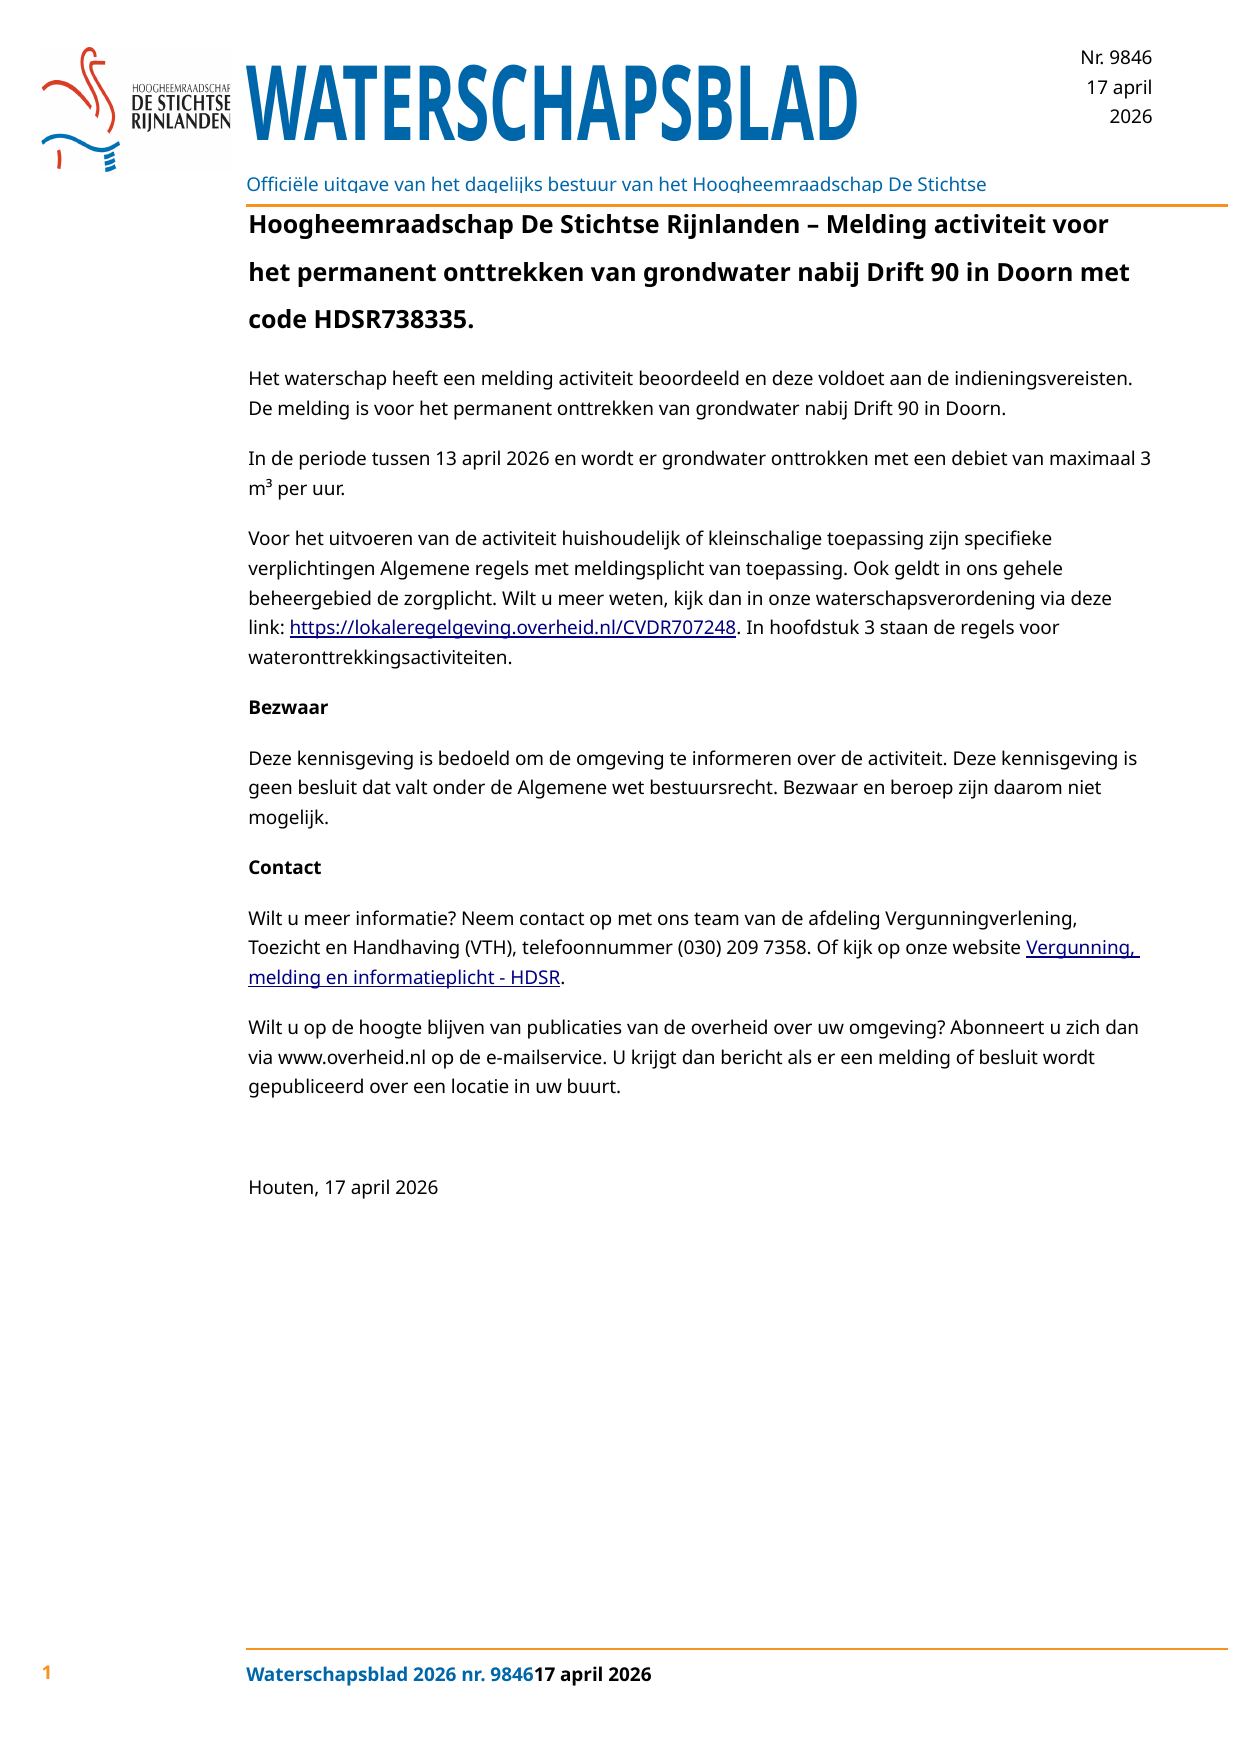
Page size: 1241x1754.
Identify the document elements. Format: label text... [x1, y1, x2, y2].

text Wilt u meer informatie? Neem contact op met ons team van de afdeling Vergunningverlening, Toezicht en Handhaving (VTH), telefoonnummer (030) 209 7358. Of kijk op onze website Vergunning, melding en informatieplicht - HDSR. [248, 905, 1152, 989]
picture [41, 47, 231, 172]
text In de periode tussen 13 april 2026 en wordt er grondwater onttrokken met een debiet van maximaal 3 m³ per uur. [248, 446, 1152, 501]
text Contact [248, 854, 1152, 880]
text Deze kennisgeving is bedoeld om de omgeving te informeren over de activiteit. Deze kennisgeving is geen besluit dat valt onder de Algemene wet bestuursrecht. Bezwaar en beroep zijn daarom niet mogelijk. [248, 745, 1152, 829]
text Voor het uitvoeren van de activiteit huishoudelijk of kleinschalige toepassing zijn specifieke verplichtingen Algemene regels met meldingsplicht van toepassing. Ook geldt in ons gehele beheergebied de zorgplicht. Wilt u meer weten, kijk dan in onze waterschapsverordening via deze link: https://lokaleregelgeving.overheid.nl/CVDR707248. In hoofdstuk 3 staan de regels voor wateronttrekkingsactiviteiten. [248, 526, 1152, 669]
text Wilt u op de hoogte blijven van publicaties van de overheid over uw omgeving? Abonneert u zich dan via www.overheid.nl op de e-mailservice. U krijgt dan bericht als er een melding of besluit wordt gepubliceerd over een locatie in uw buurt. [248, 1014, 1152, 1099]
text Hoogheemraadschap De Stichtse Rijnlanden – Melding activiteit voor het permanent onttrekken van grondwater nabij Drift 90 in Doorn met code HDSR738335. [248, 207, 1152, 336]
text Het waterschap heeft een melding activiteit beoordeeld en deze voldoet aan de indieningsvereisten. De melding is voor het permanent onttrekken van grondwater nabij Drift 90 in Doorn. [248, 366, 1152, 421]
text Houten, 17 april 2026 [248, 1174, 1152, 1200]
text Bezwaar [248, 694, 1152, 720]
